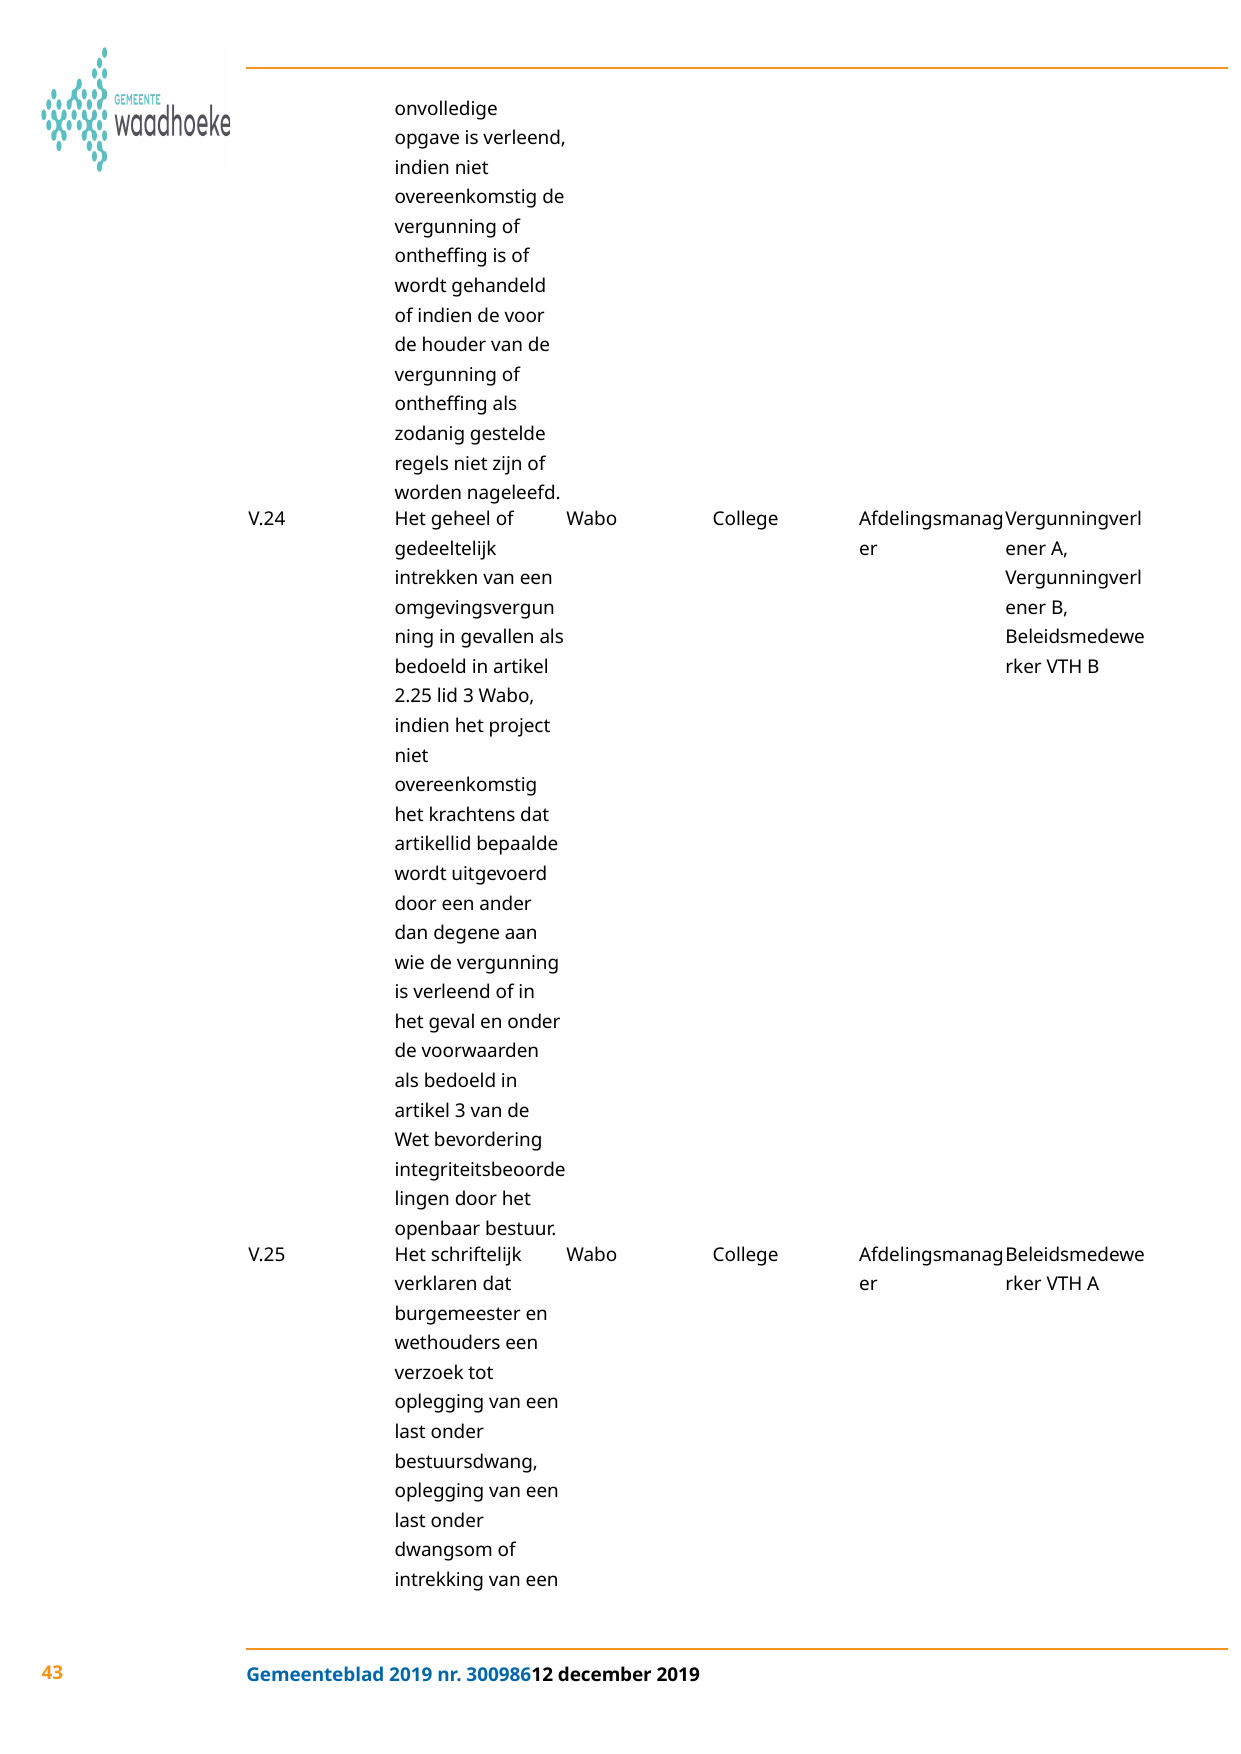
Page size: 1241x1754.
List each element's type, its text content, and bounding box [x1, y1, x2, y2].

table_cell Beleidsmedewerker VTH A [1005, 1241, 1152, 1592]
table_cell Vergunningverlener A, Vergunningverlener B, Beleidsmedewerker VTH B [1005, 505, 1152, 1241]
table_cell [566, 95, 712, 505]
table_cell College [713, 1241, 859, 1592]
table_cell [713, 95, 859, 505]
table_cell College [713, 505, 859, 1241]
table_cell [1005, 95, 1152, 505]
table_cell Afdelingsmanager [859, 505, 1005, 1241]
table_cell [248, 95, 394, 505]
picture [41, 47, 231, 172]
table_cell V.25 [248, 1241, 394, 1592]
table_cell Wabo [566, 505, 712, 1241]
table_cell [859, 95, 1005, 505]
table_cell Het schriftelijk verklaren dat burgemeester en wethouders een verzoek tot oplegging van een last onder bestuursdwang, oplegging van een last onder dwangsom of intrekking van een [394, 1241, 566, 1592]
table_cell Wabo [566, 1241, 712, 1592]
table_cell Het geheel of gedeeltelijk intrekken van een omgevingsvergunning in gevallen als bedoeld in artikel 2.25 lid 3 Wabo, indien het project niet overeenkomstig het krachtens dat artikellid bepaalde wordt uitgevoerd door een ander dan degene aan wie de vergunning is verleend of in het geval en onder de voorwaarden als bedoeld in artikel 3 van de Wet bevordering integriteitsbeoordelingen door het openbaar bestuur. [394, 505, 566, 1241]
table_cell Afdelingsmanager [859, 1241, 1005, 1592]
table_cell V.24 [248, 505, 394, 1241]
table_cell onvolledige opgave is verleend, indien niet overeenkomstig de vergunning of ontheffing is of wordt gehandeld of indien de voor de houder van de vergunning of ontheffing als zodanig gestelde regels niet zijn of worden nageleefd. [394, 95, 566, 505]
